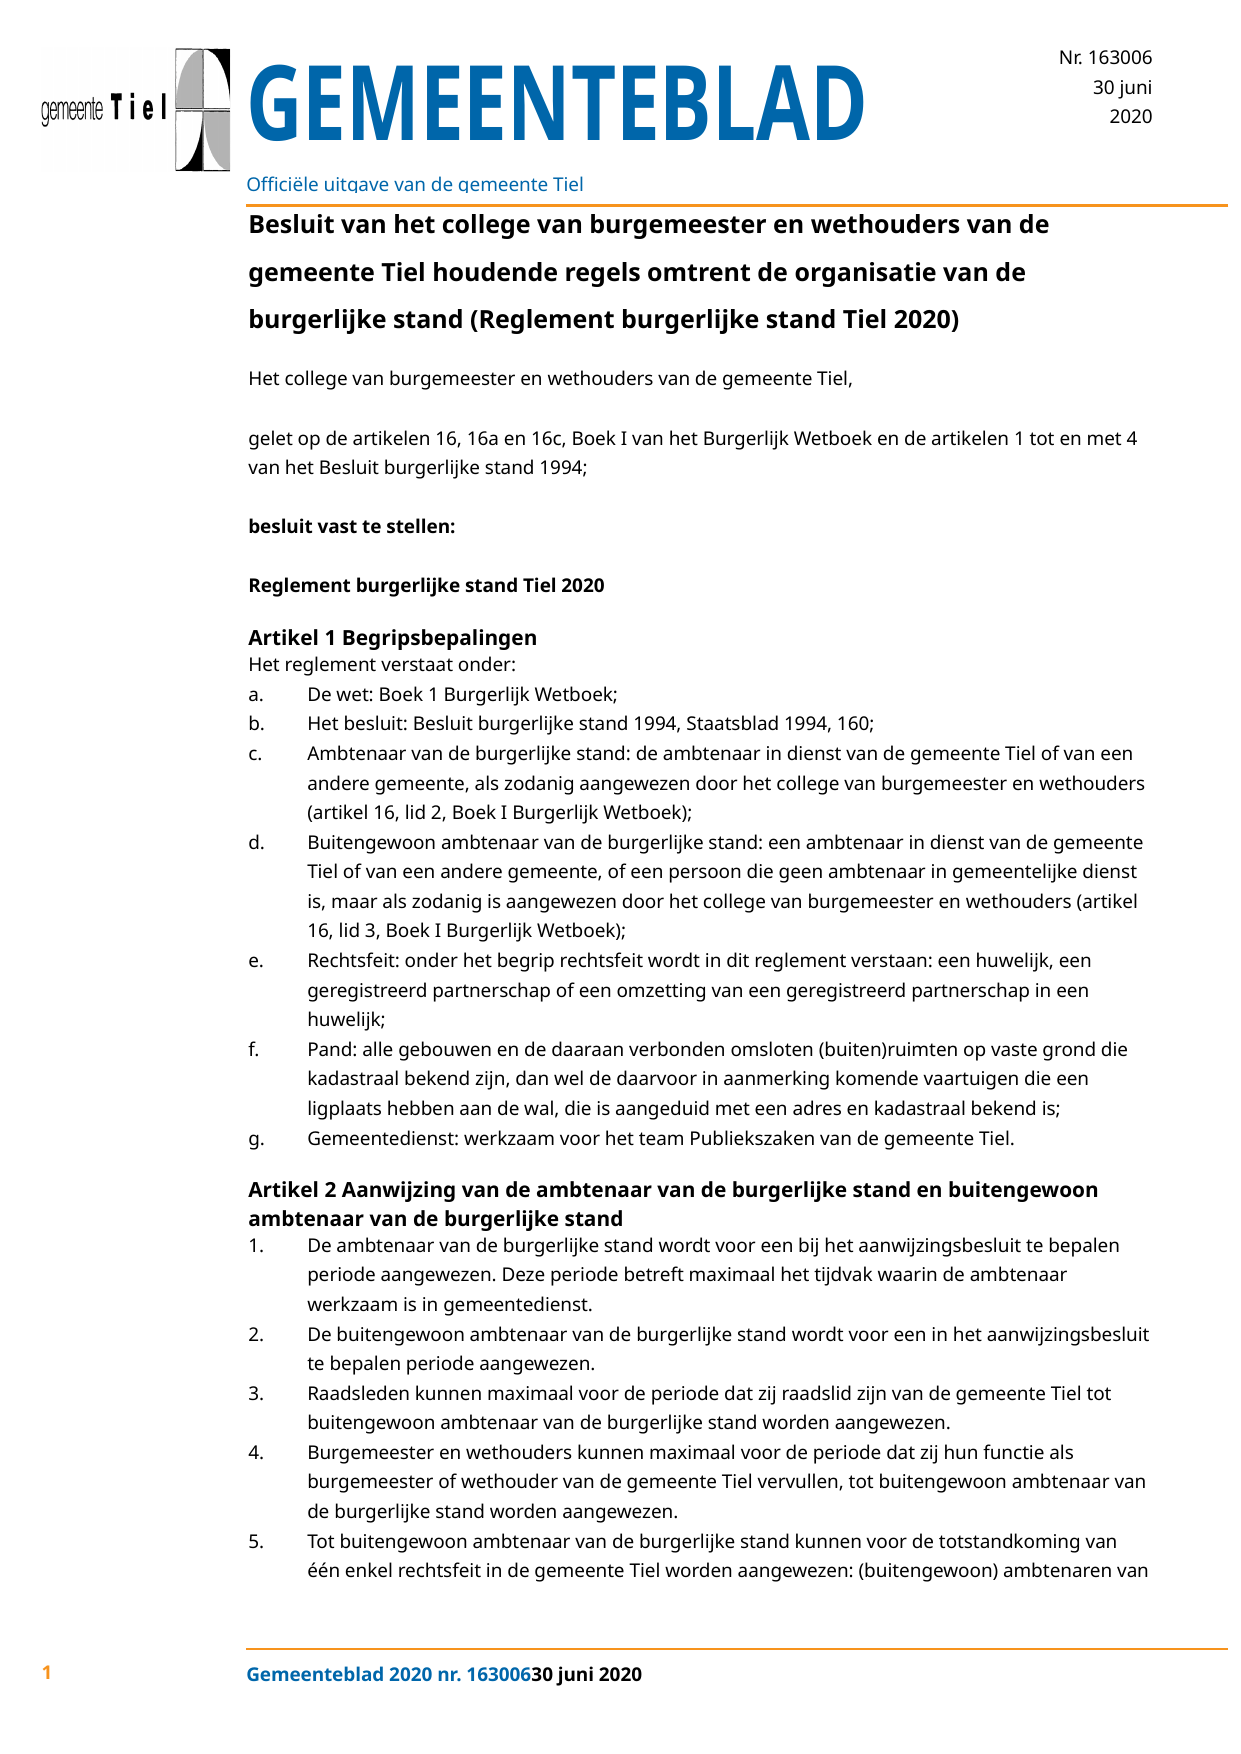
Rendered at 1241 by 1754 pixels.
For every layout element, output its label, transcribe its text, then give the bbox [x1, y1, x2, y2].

list De wet: Boek 1 Burgerlijk Wetboek; [248, 681, 1152, 707]
text besluit vast te stellen: [248, 513, 1152, 539]
list Rechtsfeit: onder het begrip rechtsfeit wordt in dit reglement verstaan: een huwelijk, een geregistreerd partnerschap of een omzetting van een geregistreerd partnerschap in een huwelijk; [248, 947, 1152, 1032]
list Ambtenaar van de burgerlijke stand: de ambtenaar in dienst van de gemeente Tiel of van een andere gemeente, als zodanig aangewezen door het college van burgemeester en wethouders (artikel 16, lid 2, Boek I Burgerlijk Wetboek); [248, 740, 1152, 825]
picture [41, 47, 231, 172]
list Burgemeester en wethouders kunnen maximaal voor de periode dat zij hun functie als burgemeester of wethouder van de gemeente Tiel vervullen, tot buitengewoon ambtenaar van de burgerlijke stand worden aangewezen. [248, 1439, 1152, 1524]
text Besluit van het college van burgemeester en wethouders van de gemeente Tiel houdende regels omtrent de organisatie van de burgerlijke stand (Reglement burgerlijke stand Tiel 2020) [248, 207, 1152, 336]
text Het reglement verstaat onder: [248, 651, 1152, 677]
text gelet op de artikelen 16, 16a en 16c, Boek I van het Burgerlijk Wetboek en de artikelen 1 tot en met 4 van het Besluit burgerlijke stand 1994; [248, 425, 1152, 480]
text Artikel 1 Begripsbepalingen [248, 623, 1152, 651]
list Pand: alle gebouwen en de daaraan verbonden omsloten (buiten)ruimten op vaste grond die kadastraal bekend zijn, dan wel de daarvoor in aanmerking komende vaartuigen die een ligplaats hebben aan de wal, die is aangeduid met een adres en kadastraal bekend is; [248, 1036, 1152, 1121]
text Het college van burgemeester en wethouders van de gemeente Tiel, [248, 366, 1152, 391]
list Buitengewoon ambtenaar van de burgerlijke stand: een ambtenaar in dienst van de gemeente Tiel of van een andere gemeente, of een persoon die geen ambtenaar in gemeentelijke dienst is, maar als zodanig is aangewezen door het college van burgemeester en wethouders (artikel 16, lid 3, Boek I Burgerlijk Wetboek); [248, 829, 1152, 943]
text Artikel 2 Aanwijzing van de ambtenaar van de burgerlijke stand en buitengewoon ambtenaar van de burgerlijke stand [248, 1175, 1152, 1232]
list Tot buitengewoon ambtenaar van de burgerlijke stand kunnen voor de totstandkoming van één enkel rechtsfeit in de gemeente Tiel worden aangewezen: (buitengewoon) ambtenaren van [248, 1528, 1152, 1583]
text Reglement burgerlijke stand Tiel 2020 [248, 573, 1152, 598]
list Raadsleden kunnen maximaal voor de periode dat zij raadslid zijn van de gemeente Tiel tot buitengewoon ambtenaar van de burgerlijke stand worden aangewezen. [248, 1380, 1152, 1435]
list De buitengewoon ambtenaar van de burgerlijke stand wordt voor een in het aanwijzingsbesluit te bepalen periode aangewezen. [248, 1321, 1152, 1376]
list De ambtenaar van de burgerlijke stand wordt voor een bij het aanwijzingsbesluit te bepalen periode aangewezen. Deze periode betreft maximaal het tijdvak waarin de ambtenaar werkzaam is in gemeentedienst. [248, 1232, 1152, 1317]
list Gemeentedienst: werkzaam voor het team Publiekszaken van de gemeente Tiel. [248, 1125, 1152, 1151]
list Het besluit: Besluit burgerlijke stand 1994, Staatsblad 1994, 160; [248, 711, 1152, 736]
